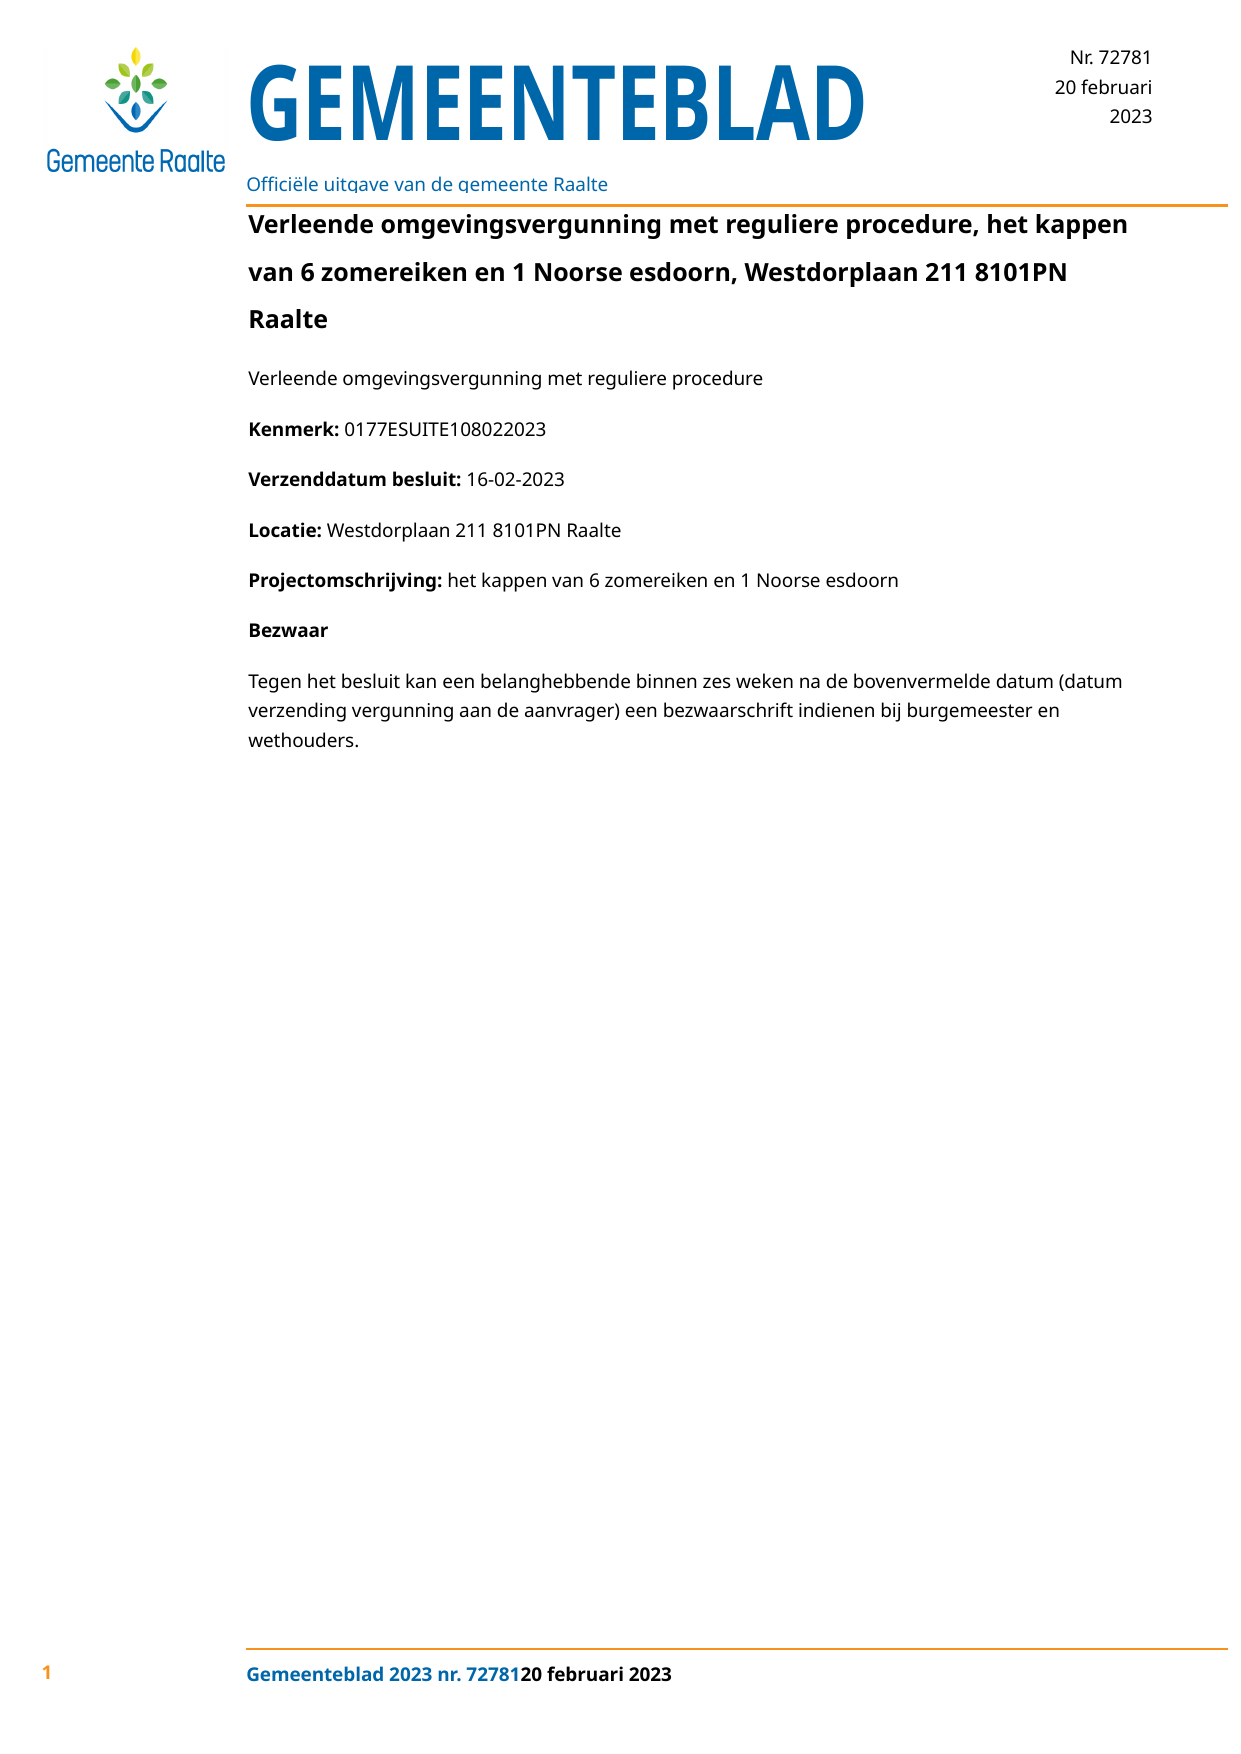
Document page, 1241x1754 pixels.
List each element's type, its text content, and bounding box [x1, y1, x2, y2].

text Locatie: Westdorplaan 211 8101PN Raalte [248, 517, 1152, 542]
text Tegen het besluit kan een belanghebbende binnen zes weken na de bovenvermelde datum (datum verzending vergunning aan de aanvrager) een bezwaarschrift indienen bij burgemeester en wethouders. [248, 668, 1152, 753]
text Verleende omgevingsvergunning met reguliere procedure [248, 366, 1152, 391]
text Verleende omgevingsvergunning met reguliere procedure, het kappen van 6 zomereiken en 1 Noorse esdoorn, Westdorplaan 211 8101PN Raalte [248, 207, 1152, 336]
text Projectomschrijving: het kappen van 6 zomereiken en 1 Noorse esdoorn [248, 567, 1152, 593]
text Bezwaar [248, 618, 1152, 643]
text Verzenddatum besluit: 16-02-2023 [248, 466, 1152, 492]
text Kenmerk: 0177ESUITE108022023 [248, 416, 1152, 442]
picture [41, 47, 231, 172]
